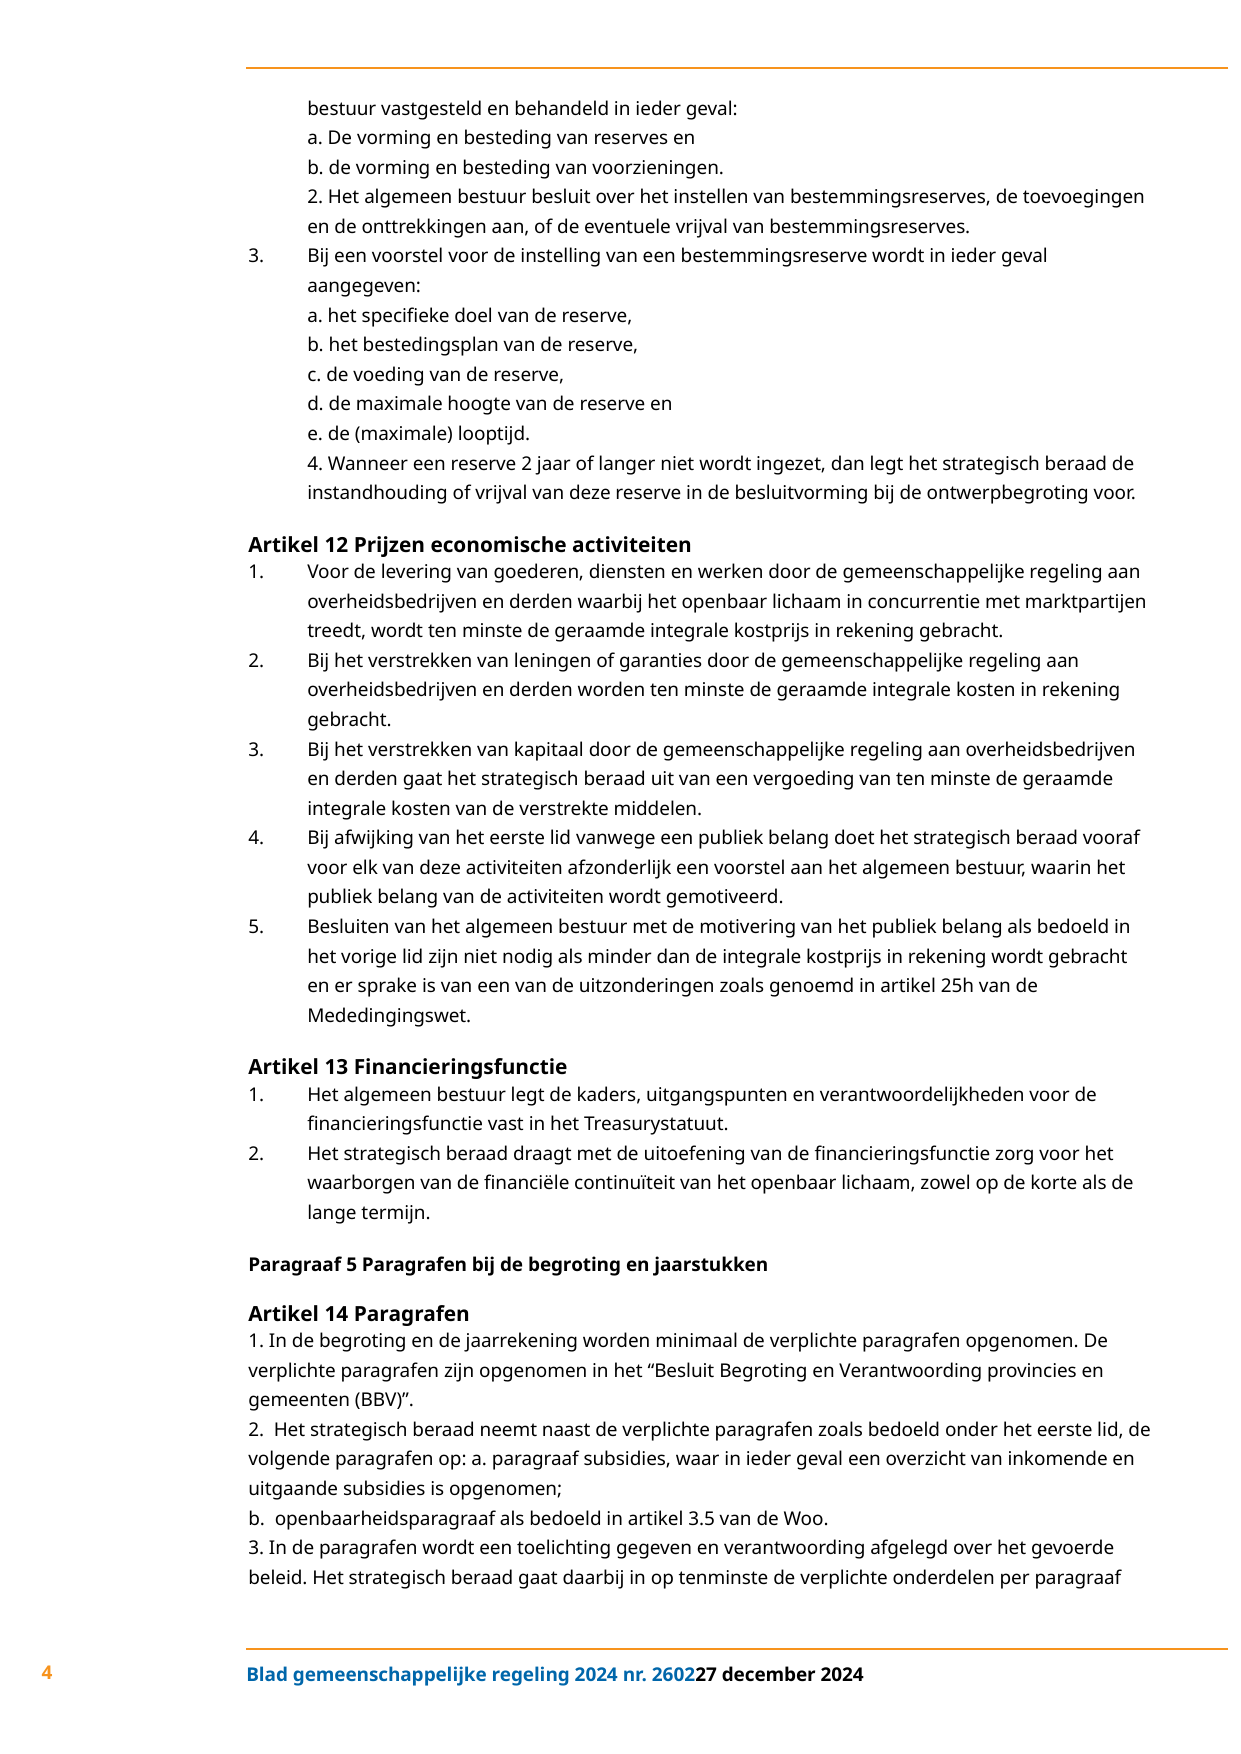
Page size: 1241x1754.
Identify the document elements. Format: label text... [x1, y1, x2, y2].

list d. de maximale hoogte van de reserve en [248, 391, 1152, 416]
text 3. In de paragrafen wordt een toelichting gegeven en verantwoording afgelegd over het gevoerde beleid. Het strategisch beraad gaat daarbij in op tenminste de verplichte onderdelen per paragraaf [248, 1534, 1152, 1590]
text Artikel 12 Prijzen economische activiteiten [248, 530, 1152, 558]
list bestuur vastgesteld en behandeld in ieder geval: [248, 95, 1152, 121]
picture [41, 47, 231, 172]
list Bij een voorstel voor de instelling van een bestemmingsreserve wordt in ieder geval aangegeven: [248, 243, 1152, 298]
list e. de (maximale) looptijd. [248, 420, 1152, 446]
list b. de vorming en besteding van voorzieningen. [248, 154, 1152, 180]
list c. de voeding van de reserve, [248, 361, 1152, 387]
list Besluiten van het algemeen bestuur met de motivering van het publiek belang als bedoeld in het vorige lid zijn niet nodig als minder dan de integrale kostprijs in rekening wordt gebracht en er sprake is van een van de uitzonderingen zoals genoemd in artikel 25h van de Mededingingswet. [248, 913, 1152, 1028]
list Bij het verstrekken van kapitaal door de gemeenschappelijke regeling aan overheidsbedrijven en derden gaat het strategisch beraad uit van een vergoeding van ten minste de geraamde integrale kosten van de verstrekte middelen. [248, 736, 1152, 821]
list Het algemeen bestuur legt de kaders, uitgangspunten en verantwoordelijkheden voor de financieringsfunctie vast in het Treasurystatuut. [248, 1081, 1152, 1136]
list Bij afwijking van het eerste lid vanwege een publiek belang doet het strategisch beraad vooraf voor elk van deze activiteiten afzonderlijk een voorstel aan het algemeen bestuur, waarin het publiek belang van de activiteiten wordt gemotiveerd. [248, 824, 1152, 909]
text Paragraaf 5 Paragrafen bij de begroting en jaarstukken [248, 1249, 1152, 1278]
list 4. Wanneer een reserve 2 jaar of langer niet wordt ingezet, dan legt het strategisch beraad de instandhouding of vrijval van deze reserve in de besluitvorming bij de ontwerpbegroting voor. [248, 450, 1152, 505]
text Artikel 13 Financieringsfunctie [248, 1052, 1152, 1081]
list b. het bestedingsplan van de reserve, [248, 331, 1152, 357]
list Voor de levering van goederen, diensten en werken door de gemeenschappelijke regeling aan overheidsbedrijven en derden waarbij het openbaar lichaam in concurrentie met marktpartijen treedt, wordt ten minste de geraamde integrale kostprijs in rekening gebracht. [248, 558, 1152, 643]
text 2. Het strategisch beraad neemt naast de verplichte paragrafen zoals bedoeld onder het eerste lid, de volgende paragrafen op: a. paragraaf subsidies, waar in ieder geval een overzicht van inkomende en uitgaande subsidies is opgenomen; [248, 1416, 1152, 1501]
list 2. Het algemeen bestuur besluit over het instellen van bestemmingsreserves, de toevoegingen en de onttrekkingen aan, of de eventuele vrijval van bestemmingsreserves. [248, 183, 1152, 239]
text b. openbaarheidsparagraaf als bedoeld in artikel 3.5 van de Woo. [248, 1505, 1152, 1531]
list a. het specifieke doel van de reserve, [248, 302, 1152, 328]
text Artikel 14 Paragrafen [248, 1299, 1152, 1327]
list a. De vorming en besteding van reserves en [248, 124, 1152, 150]
text 1. In de begroting en de jaarrekening worden minimaal de verplichte paragrafen opgenomen. De verplichte paragrafen zijn opgenomen in het “Besluit Begroting en Verantwoording provincies en gemeenten (BBV)”. [248, 1327, 1152, 1412]
list Bij het verstrekken van leningen of garanties door de gemeenschappelijke regeling aan overheidsbedrijven en derden worden ten minste de geraamde integrale kosten in rekening gebracht. [248, 647, 1152, 732]
list Het strategisch beraad draagt met de uitoefening van de financieringsfunctie zorg voor het waarborgen van de financiële continuïteit van het openbaar lichaam, zowel op de korte als de lange termijn. [248, 1140, 1152, 1225]
